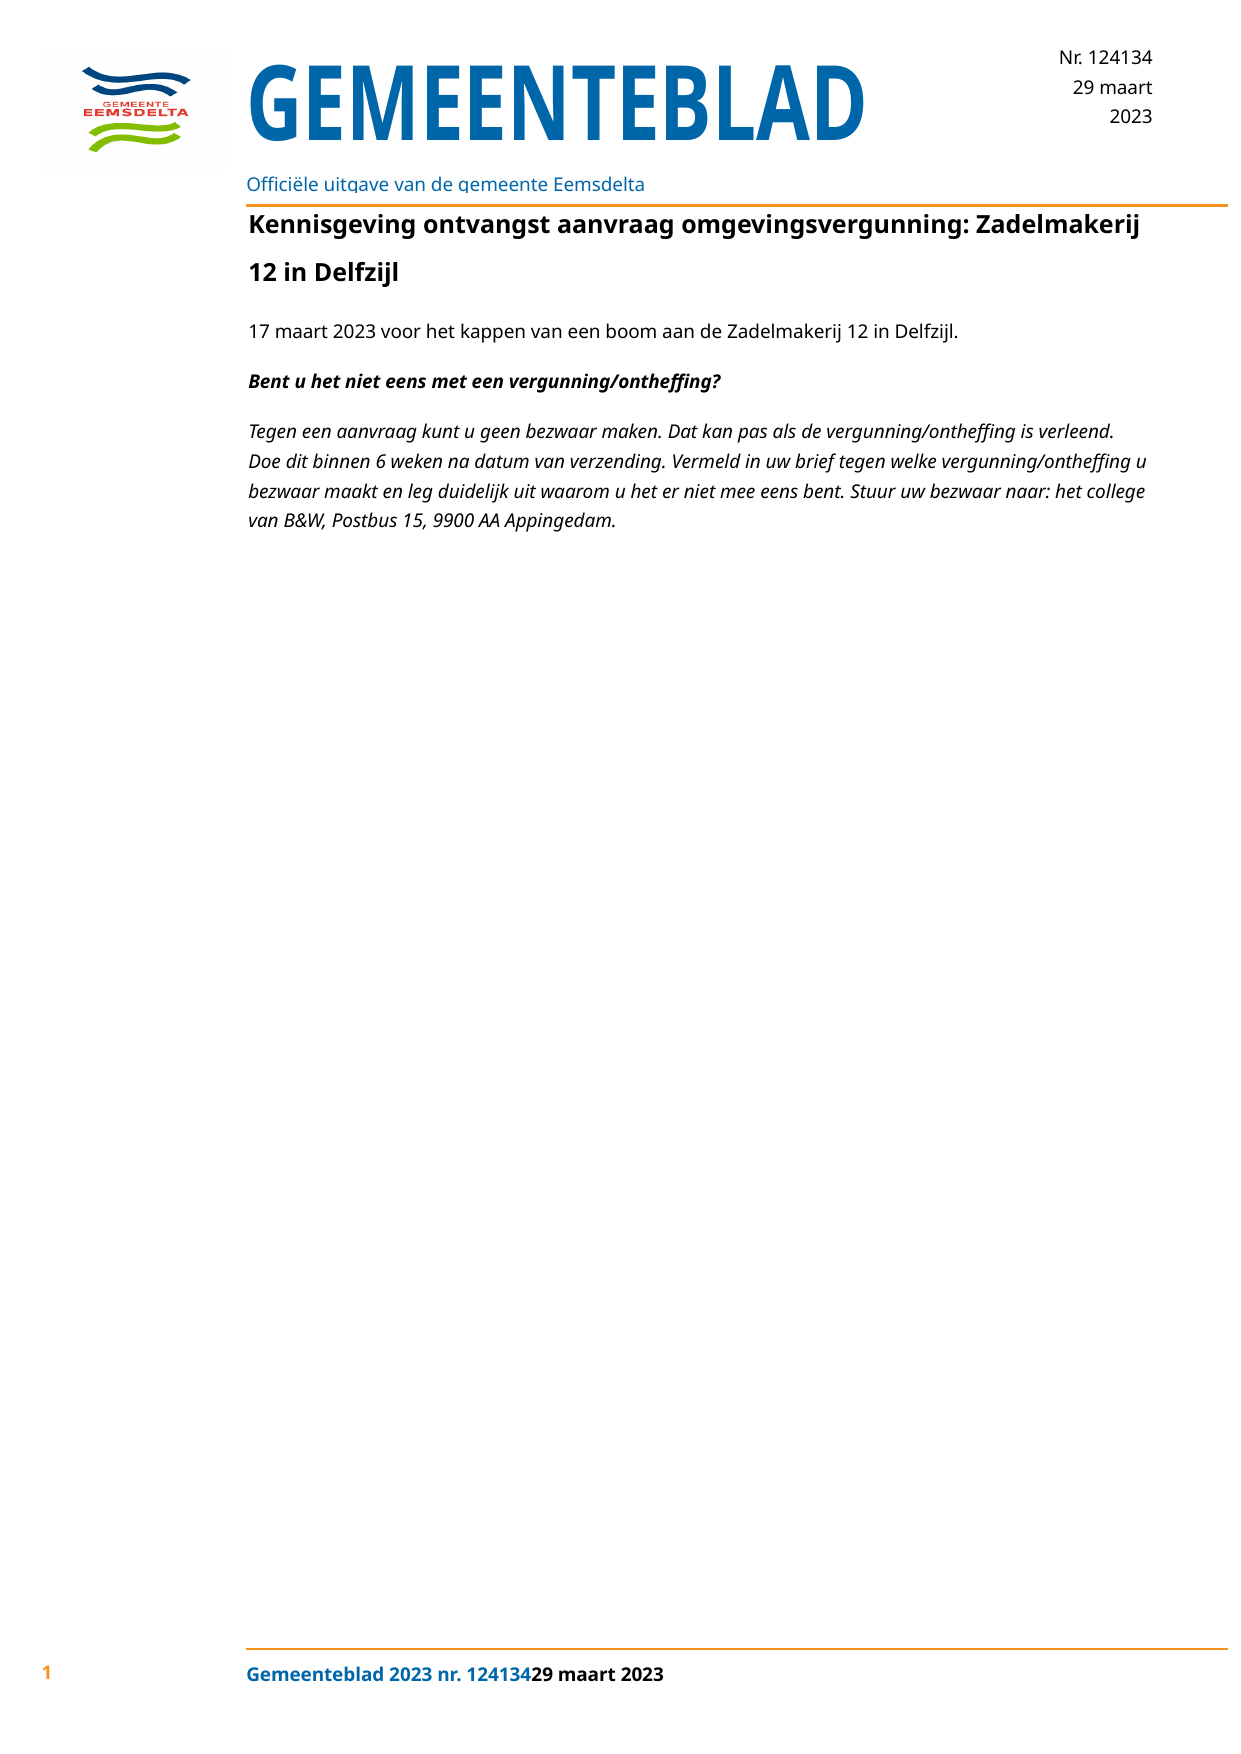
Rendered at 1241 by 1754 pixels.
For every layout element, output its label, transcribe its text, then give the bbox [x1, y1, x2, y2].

picture [41, 47, 231, 172]
text 17 maart 2023 voor het kappen van een boom aan de Zadelmakerij 12 in Delfzijl. [248, 318, 1152, 344]
text Bent u het niet eens met een vergunning/ontheffing? [248, 368, 1152, 394]
text Tegen een aanvraag kunt u geen bezwaar maken. Dat kan pas als de vergunning/ontheffing is verleend. Doe dit binnen 6 weken na datum van verzending. Vermeld in uw brief tegen welke vergunning/ontheffing u bezwaar maakt en leg duidelijk uit waarom u het er niet mee eens bent. Stuur uw bezwaar naar: het college van B&W, Postbus 15, 9900 AA Appingedam. [248, 419, 1152, 533]
text Kennisgeving ontvangst aanvraag omgevingsvergunning: Zadelmakerij 12 in Delfzijl [248, 207, 1152, 288]
